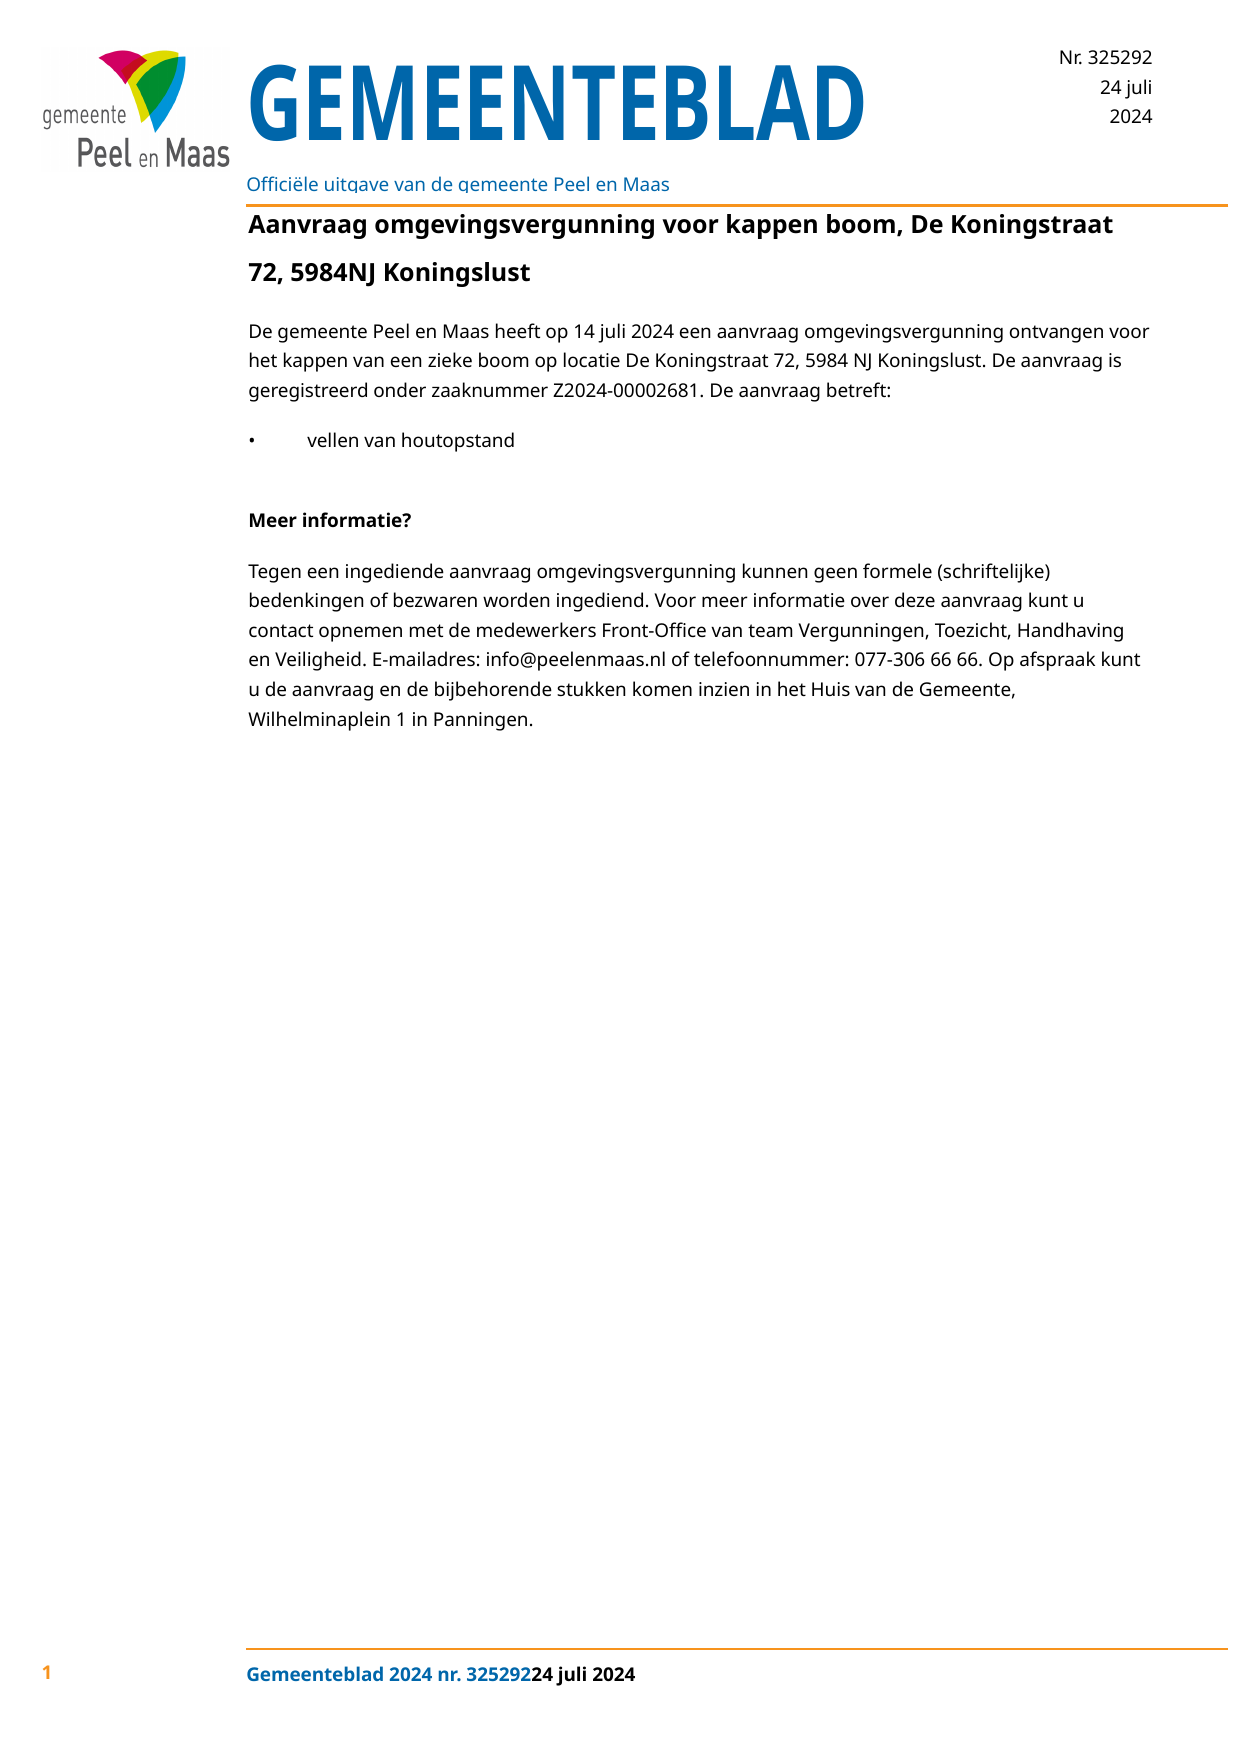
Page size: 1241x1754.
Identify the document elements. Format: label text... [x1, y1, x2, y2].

text Meer informatie? [248, 507, 1152, 533]
text Aanvraag omgevingsvergunning voor kappen boom, De Koningstraat 72, 5984NJ Koningslust [248, 207, 1152, 288]
list vellen van houtopstand [248, 427, 1152, 453]
text De gemeente Peel en Maas heeft op 14 juli 2024 een aanvraag omgevingsvergunning ontvangen voor het kappen van een zieke boom op locatie De Koningstraat 72, 5984 NJ Koningslust. De aanvraag is geregistreerd onder zaaknummer Z2024-00002681. De aanvraag betreft: [248, 318, 1152, 403]
picture [41, 47, 231, 172]
text Tegen een ingediende aanvraag omgevingsvergunning kunnen geen formele (schriftelijke) bedenkingen of bezwaren worden ingediend. Voor meer informatie over deze aanvraag kunt u contact opnemen met de medewerkers Front-Office van team Vergunningen, Toezicht, Handhaving en Veiligheid. E-mailadres: info@peelenmaas.nl of telefoonnummer: 077-306 66 66. Op afspraak kunt u de aanvraag en de bijbehorende stukken komen inzien in het Huis van de Gemeente, Wilhelminaplein 1 in Panningen. [248, 558, 1152, 732]
